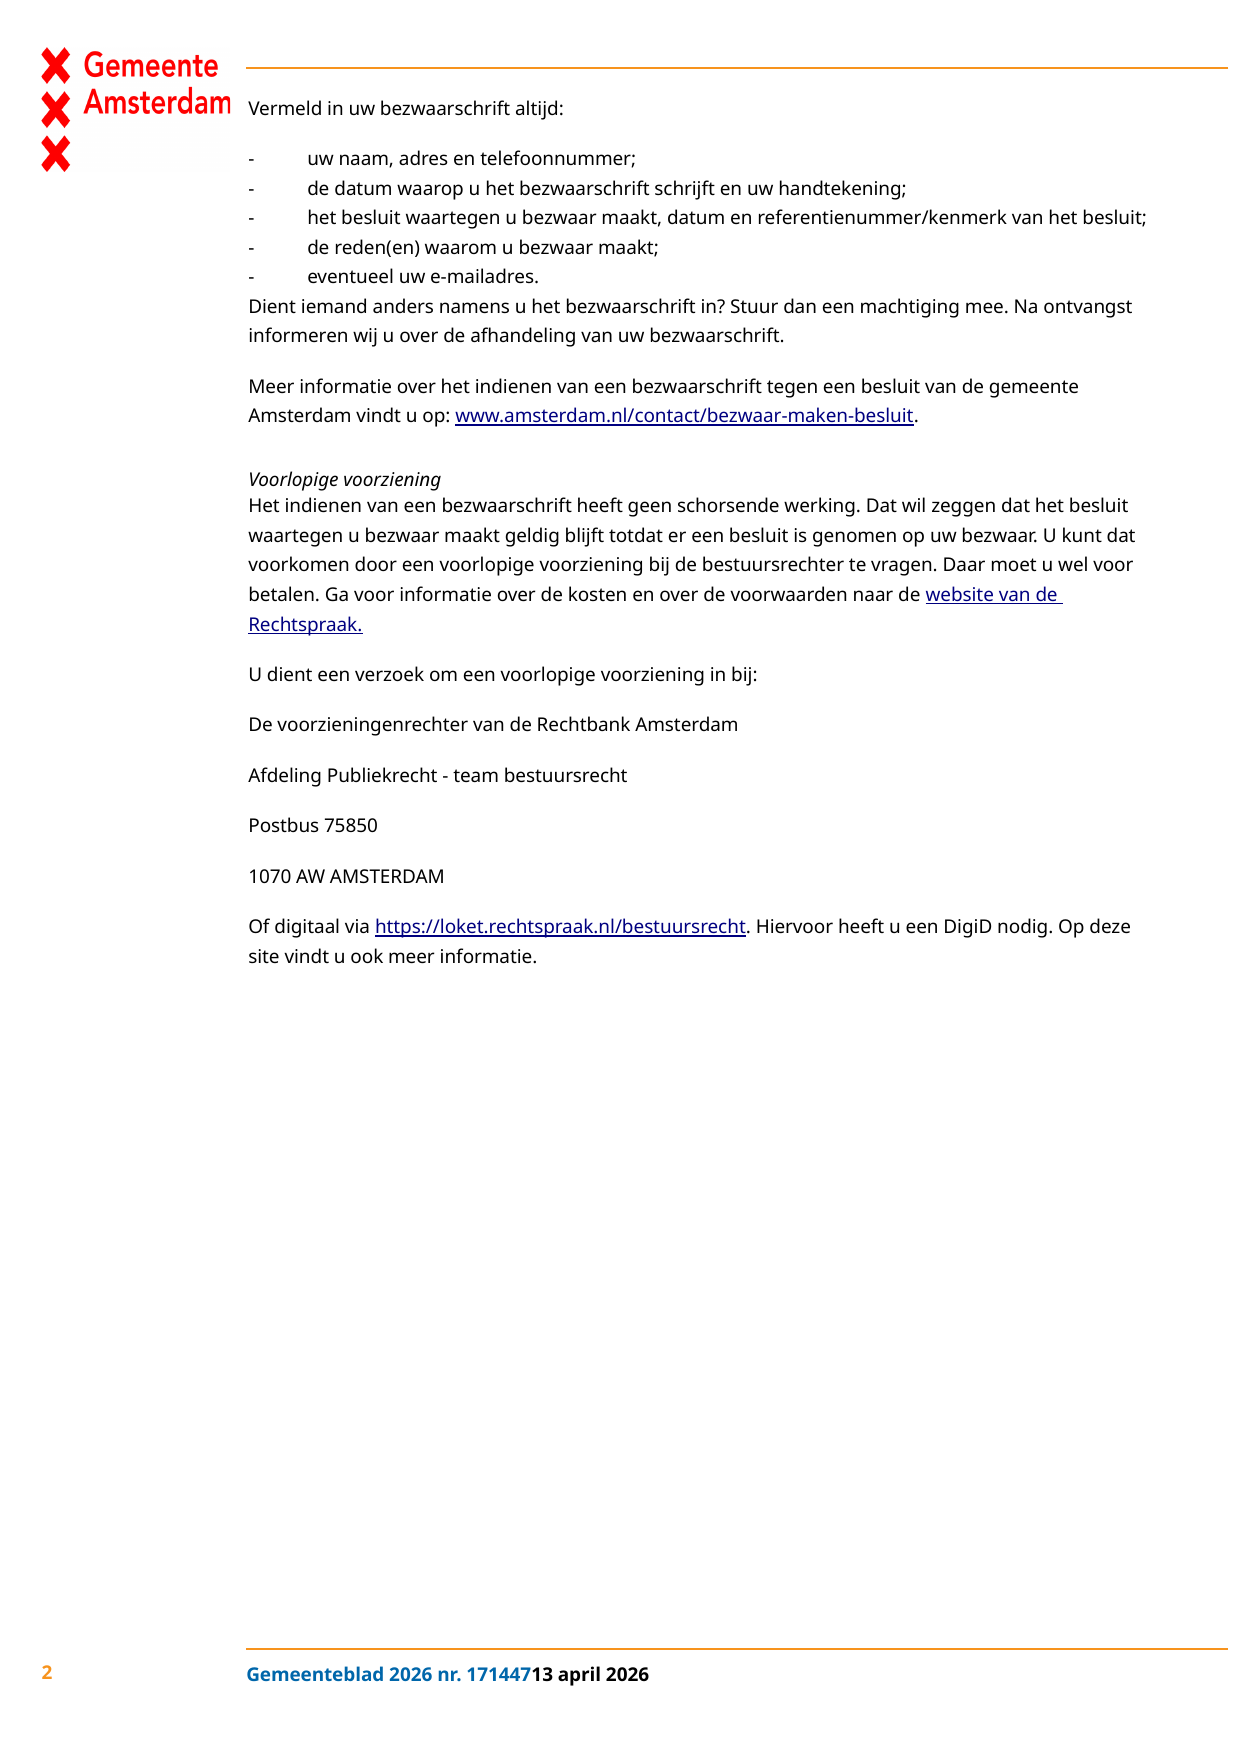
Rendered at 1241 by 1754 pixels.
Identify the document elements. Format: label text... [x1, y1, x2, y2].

list eventueel uw e-mailadres. [248, 263, 1152, 289]
text Afdeling Publiekrecht - team bestuursrecht [248, 762, 1152, 788]
text De voorzieningenrechter van de Rechtbank Amsterdam [248, 712, 1152, 737]
text U dient een verzoek om een voorlopige voorziening in bij: [248, 661, 1152, 687]
text Meer informatie over het indienen van een bezwaarschrift tegen een besluit van de gemeente Amsterdam vindt u op: www.amsterdam.nl/contact/bezwaar-maken-besluit. [248, 373, 1152, 428]
list de datum waarop u het bezwaarschrift schrijft en uw handtekening; [248, 175, 1152, 201]
text Postbus 75850 [248, 812, 1152, 838]
picture [41, 47, 231, 172]
text 1070 AW AMSTERDAM [248, 863, 1152, 888]
text Dient iemand anders namens u het bezwaarschrift in? Stuur dan een machtiging mee. Na ontvangst informeren wij u over de afhandeling van uw bezwaarschrift. [248, 293, 1152, 348]
list het besluit waartegen u bezwaar maakt, datum en referentienummer/kenmerk van het besluit; [248, 204, 1152, 230]
list de reden(en) waarom u bezwaar maakt; [248, 234, 1152, 260]
text Het indienen van een bezwaarschrift heeft geen schorsende werking. Dat wil zeggen dat het besluit waartegen u bezwaar maakt geldig blijft totdat er een besluit is genomen op uw bezwaar. U kunt dat voorkomen door een voorlopige voorziening bij de bestuursrechter te vragen. Daar moet u wel voor betalen. Ga voor informatie over de kosten en over de voorwaarden naar de website van de Rechtspraak. [248, 492, 1152, 636]
text Of digitaal via https://loket.rechtspraak.nl/bestuursrecht. Hiervoor heeft u een DigiD nodig. Op deze site vindt u ook meer informatie. [248, 913, 1152, 968]
text Voorlopige voorziening [248, 467, 1152, 492]
text Vermeld in uw bezwaarschrift altijd: [248, 95, 1152, 121]
list uw naam, adres en telefoonnummer; [248, 145, 1152, 171]
